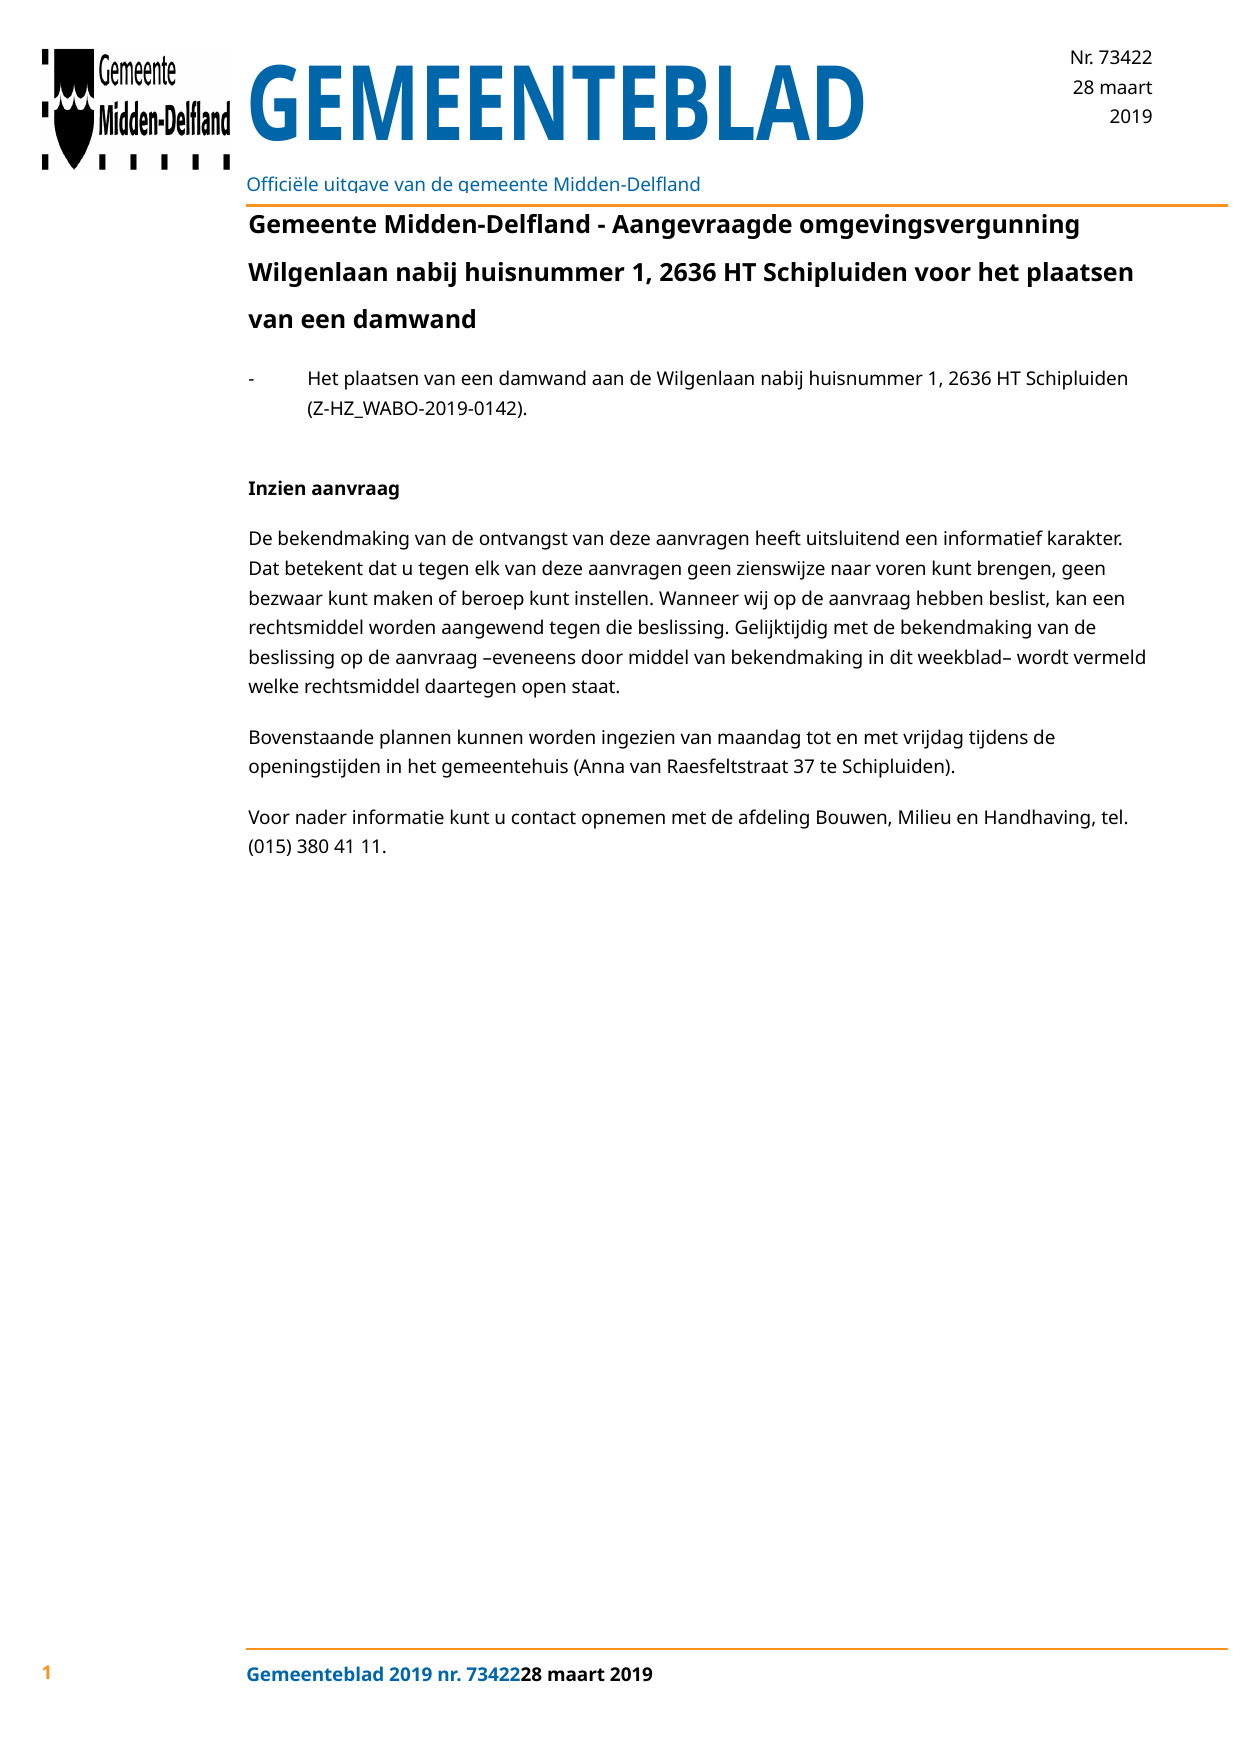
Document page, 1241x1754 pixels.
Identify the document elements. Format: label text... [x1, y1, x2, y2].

text Inzien aanvraag [248, 475, 1152, 501]
text Voor nader informatie kunt u contact opnemen met de afdeling Bouwen, Milieu en Handhaving, tel. (015) 380 41 11. [248, 804, 1152, 859]
text De bekendmaking van de ontvangst van deze aanvragen heeft uitsluitend een informatief karakter. Dat betekent dat u tegen elk van deze aanvragen geen zienswijze naar voren kunt brengen, geen bezwaar kunt maken of beroep kunt instellen. Wanneer wij op de aanvraag hebben beslist, kan een rechtsmiddel worden aangewend tegen die beslissing. Gelijktijdig met de bekendmaking van de beslissing op de aanvraag –eveneens door middel van bekendmaking in dit weekblad– wordt vermeld welke rechtsmiddel daartegen open staat. [248, 526, 1152, 699]
picture [41, 47, 231, 172]
text Gemeente Midden-Delfland - Aangevraagde omgevingsvergunning Wilgenlaan nabij huisnummer 1, 2636 HT Schipluiden voor het plaatsen van een damwand [248, 207, 1152, 336]
text Bovenstaande plannen kunnen worden ingezien van maandag tot en met vrijdag tijdens de openingstijden in het gemeentehuis (Anna van Raesfeltstraat 37 te Schipluiden). [248, 724, 1152, 779]
list Het plaatsen van een damwand aan de Wilgenlaan nabij huisnummer 1, 2636 HT Schipluiden (Z-HZ_WABO-2019-0142). [248, 366, 1152, 421]
